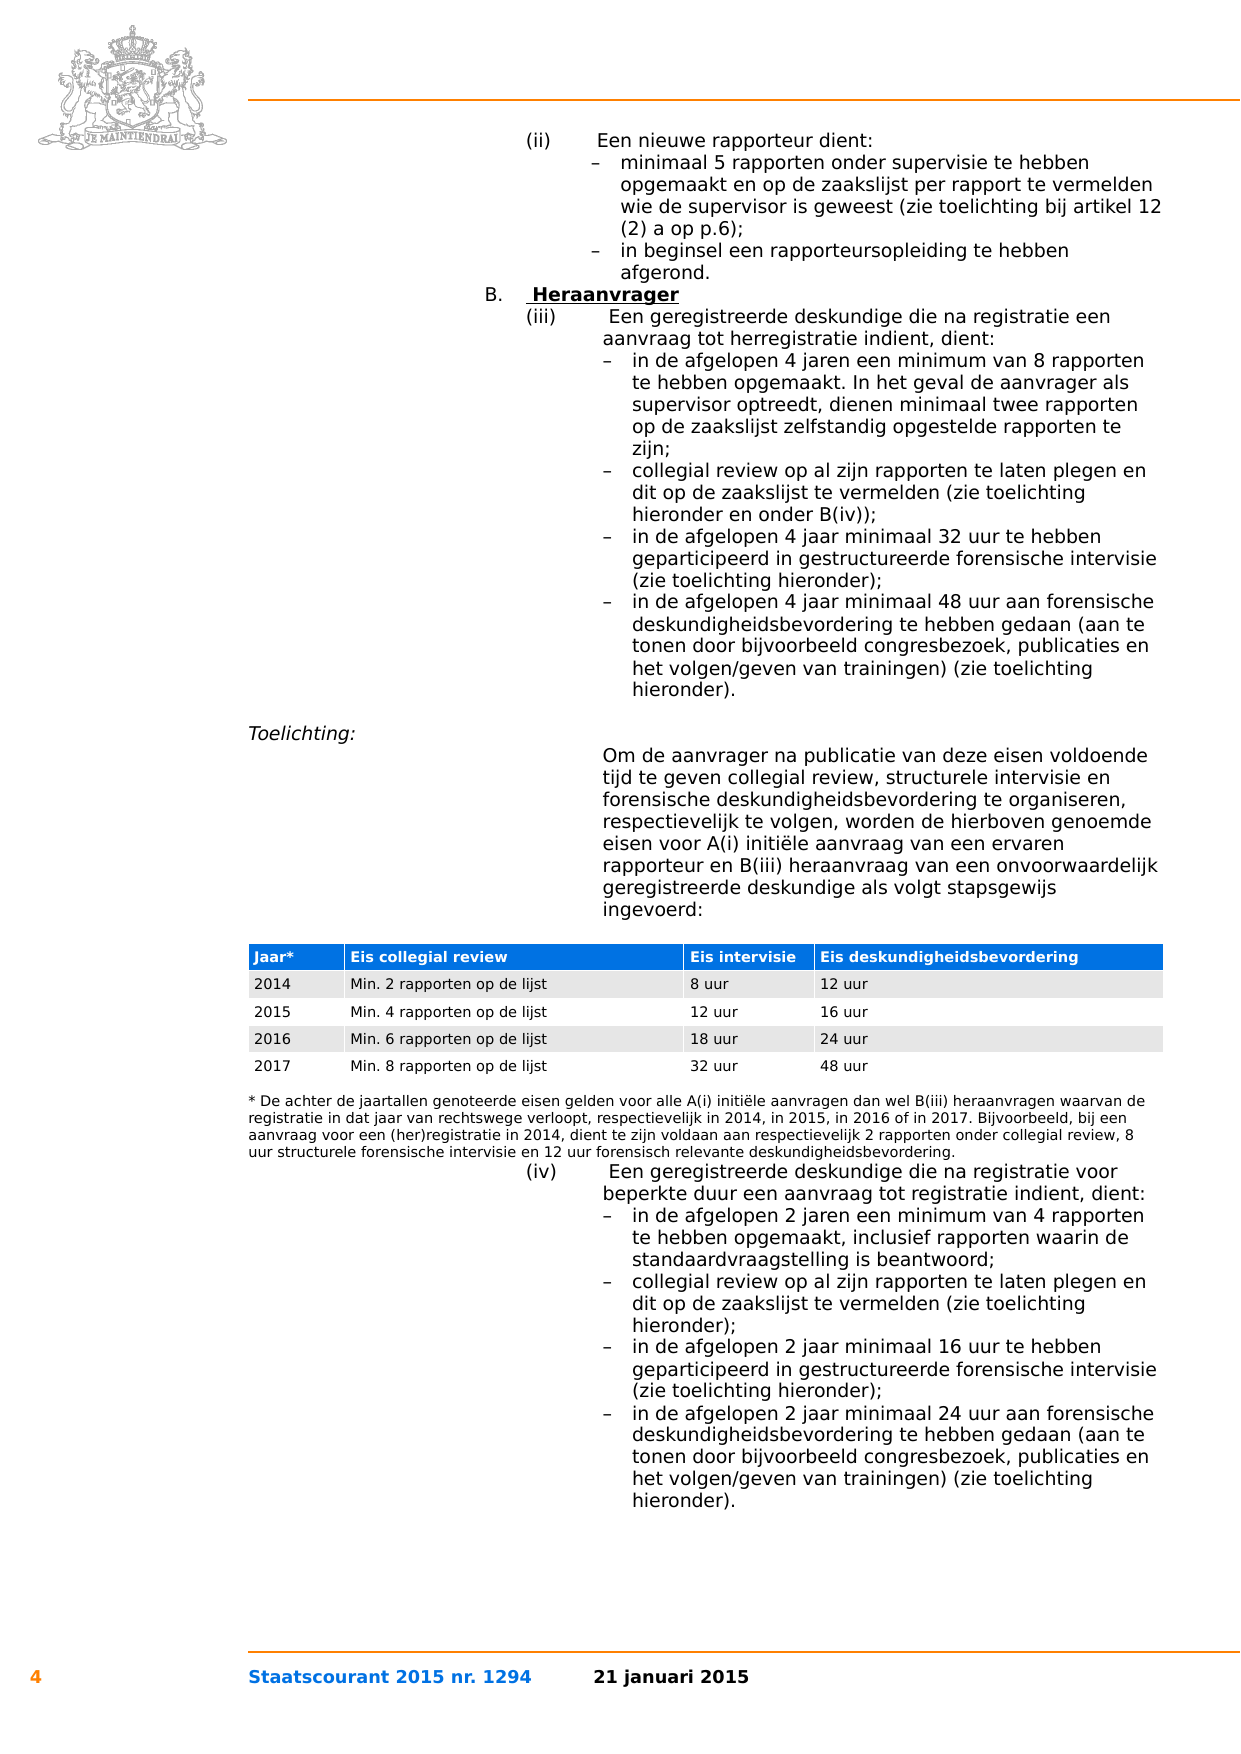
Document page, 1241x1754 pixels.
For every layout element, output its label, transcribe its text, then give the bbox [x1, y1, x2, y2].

table_header Jaar* [249, 944, 344, 970]
text (iv) Een geregistreerde deskundige die na registratie voor beperkte duur een aanvraag tot registratie indient, dient: [526, 1161, 1163, 1204]
table_cell Min. 4 rapporten op de lijst [345, 999, 683, 1025]
table_cell 16 uur [815, 999, 1163, 1025]
text – in de afgelopen 4 jaar minimaal 32 uur te hebben geparticipeerd in gestructureerde forensische intervisie (zie toelichting hieronder); [602, 526, 1163, 591]
table_cell * De achter de jaartallen genoteerde eisen gelden voor alle A(i) initiële aanvragen dan wel B(iii) heraanvragen waarvan de registratie in dat jaar van rechtswege verloopt, respectievelijk in 2014, in 2015, in 2016 of in 2017. Bijvoorbeeld, bij een aanvraag voor een (her)registratie in 2014, dient te zijn voldaan aan respectievelijk 2 rapporten onder collegial review, 8 uur structurele forensische intervisie en 12 uur forensisch relevante deskundigheidsbevordering. [248, 1081, 1163, 1161]
table_cell 2015 [249, 999, 344, 1025]
table_cell 12 uur [815, 971, 1163, 998]
text B. Heraanvrager [484, 284, 1163, 306]
table_cell Min. 6 rapporten op de lijst [345, 1026, 683, 1052]
text – in de afgelopen 2 jaar minimaal 24 uur aan forensische deskundigheidsbevordering te hebben gedaan (aan te tonen door bijvoorbeeld congresbezoek, publicaties en het volgen/geven van trainingen) (zie toelichting hieronder). [602, 1402, 1163, 1512]
table_cell Min. 2 rapporten op de lijst [345, 971, 683, 998]
text (ii) Een nieuwe rapporteur dient: [526, 130, 1163, 152]
table_cell 2014 [249, 971, 344, 998]
text – collegial review op al zijn rapporten te laten plegen en dit op de zaakslijst te vermelden (zie toelichting hieronder en onder B(iv)); [602, 459, 1163, 526]
text – in de afgelopen 4 jaren een minimum van 8 rapporten te hebben opgemaakt. In het geval de aanvrager als supervisor optreedt, dienen minimaal twee rapporten op de zaakslijst zelfstandig opgestelde rapporten te zijn; [602, 350, 1163, 459]
picture [38, 25, 227, 150]
text (iii) Een geregistreerde deskundige die na registratie een aanvraag tot herregistratie indient, dient: [526, 306, 1163, 350]
table_cell 48 uur [815, 1054, 1163, 1080]
table_cell 18 uur [684, 1026, 814, 1052]
text – in beginsel een rapporteursopleiding te hebben afgerond. [591, 240, 1163, 284]
table_cell Min. 8 rapporten op de lijst [345, 1054, 683, 1080]
text Om de aanvrager na publicatie van deze eisen voldoende tijd te geven collegial review, structurele intervisie en forensische deskundigheidsbevordering te organiseren, respectievelijk te volgen, worden de hierboven genoemde eisen voor A(i) initiële aanvraag van een ervaren rapporteur en B(iii) heraanvraag van een onvoorwaardelijk geregistreerde deskundige als volgt stapsgewijs ingevoerd: [602, 745, 1163, 921]
table_cell 2016 [249, 1026, 344, 1052]
table_header Eis intervisie [684, 944, 814, 970]
table_cell 8 uur [684, 971, 814, 998]
text – in de afgelopen 2 jaren een minimum van 4 rapporten te hebben opgemaakt, inclusief rapporten waarin de standaardvraagstelling is beantwoord; [602, 1204, 1163, 1271]
text – in de afgelopen 2 jaar minimaal 16 uur te hebben geparticipeerd in gestructureerde forensische intervisie (zie toelichting hieronder); [602, 1336, 1163, 1402]
text – collegial review op al zijn rapporten te laten plegen en dit op de zaakslijst te vermelden (zie toelichting hieronder); [602, 1271, 1163, 1336]
table_cell 12 uur [684, 999, 814, 1025]
text – minimaal 5 rapporten onder supervisie te hebben opgemaakt en op de zaakslijst per rapport te vermelden wie de supervisor is geweest (zie toelichting bij artikel 12 (2) a op p.6); [591, 152, 1163, 240]
table_header Eis collegial review [345, 944, 683, 970]
text – in de afgelopen 4 jaar minimaal 48 uur aan forensische deskundigheidsbevordering te hebben gedaan (aan te tonen door bijvoorbeeld congresbezoek, publicaties en het volgen/geven van trainingen) (zie toelichting hieronder). [602, 591, 1163, 701]
table_cell 32 uur [684, 1054, 814, 1080]
subtitle Toelichting: [248, 723, 1163, 745]
table_cell 24 uur [815, 1026, 1163, 1052]
table_header Eis deskundigheidsbevordering [815, 944, 1163, 970]
table_cell 2017 [249, 1054, 344, 1080]
